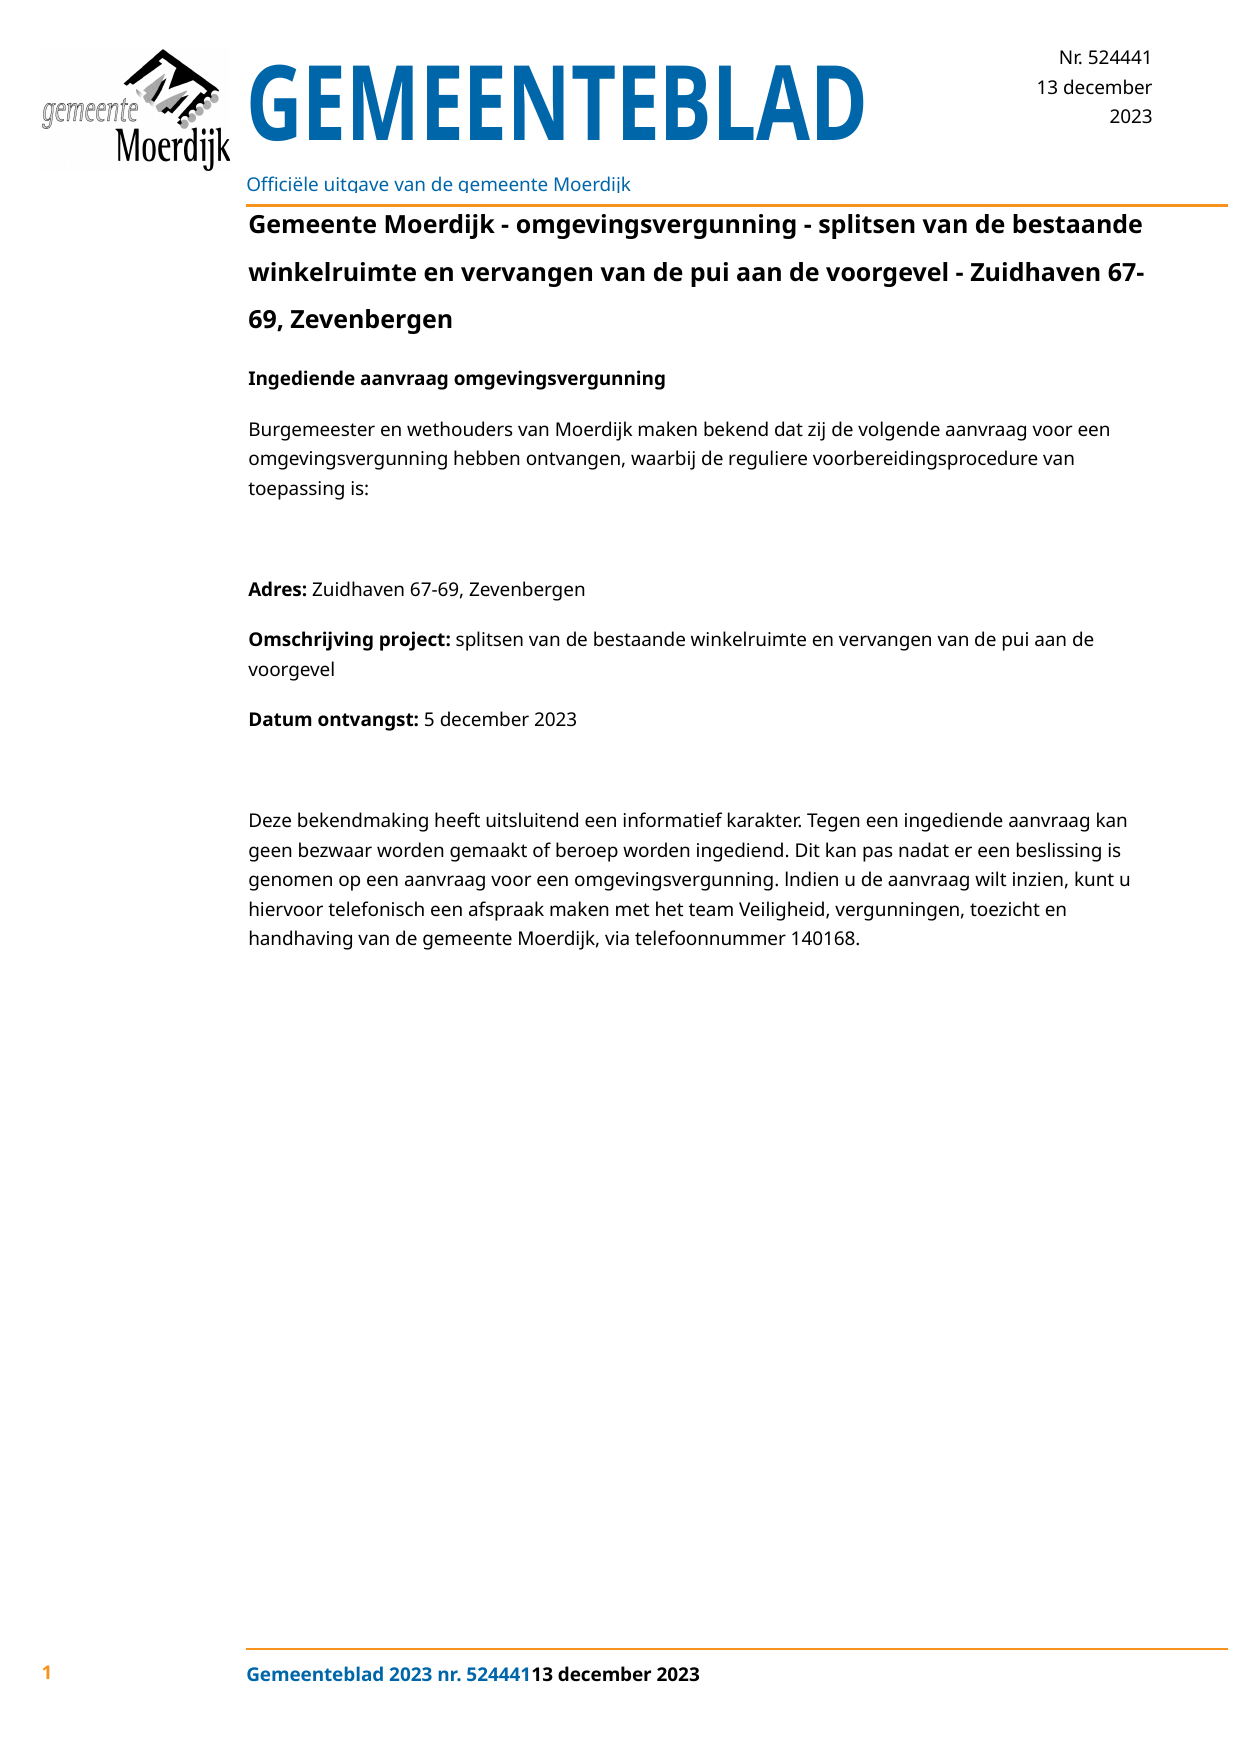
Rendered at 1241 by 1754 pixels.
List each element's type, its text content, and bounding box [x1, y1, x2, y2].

text Gemeente Moerdijk - omgevingsvergunning - splitsen van de bestaande winkelruimte en vervangen van de pui aan de voorgevel - Zuidhaven 67-69, Zevenbergen [248, 207, 1152, 336]
text Deze bekendmaking heeft uitsluitend een informatief karakter. Tegen een ingediende aanvraag kan geen bezwaar worden gemaakt of beroep worden ingediend. Dit kan pas nadat er een beslissing is genomen op een aanvraag voor een omgevingsvergunning. lndien u de aanvraag wilt inzien, kunt u hiervoor telefonisch een afspraak maken met het team Veiligheid, vergunningen, toezicht en handhaving van de gemeente Moerdijk, via telefoonnummer 140168. [248, 807, 1152, 951]
text Adres: Zuidhaven 67-69, Zevenbergen [248, 576, 1152, 602]
picture [41, 47, 231, 172]
text Omschrijving project: splitsen van de bestaande winkelruimte en vervangen van de pui aan de voorgevel [248, 626, 1152, 682]
text Ingediende aanvraag omgevingsvergunning [248, 366, 1152, 391]
text Datum ontvangst: 5 december 2023 [248, 706, 1152, 732]
text Burgemeester en wethouders van Moerdijk maken bekend dat zij de volgende aanvraag voor een omgevingsvergunning hebben ontvangen, waarbij de reguliere voorbereidingsprocedure van toepassing is: [248, 416, 1152, 501]
